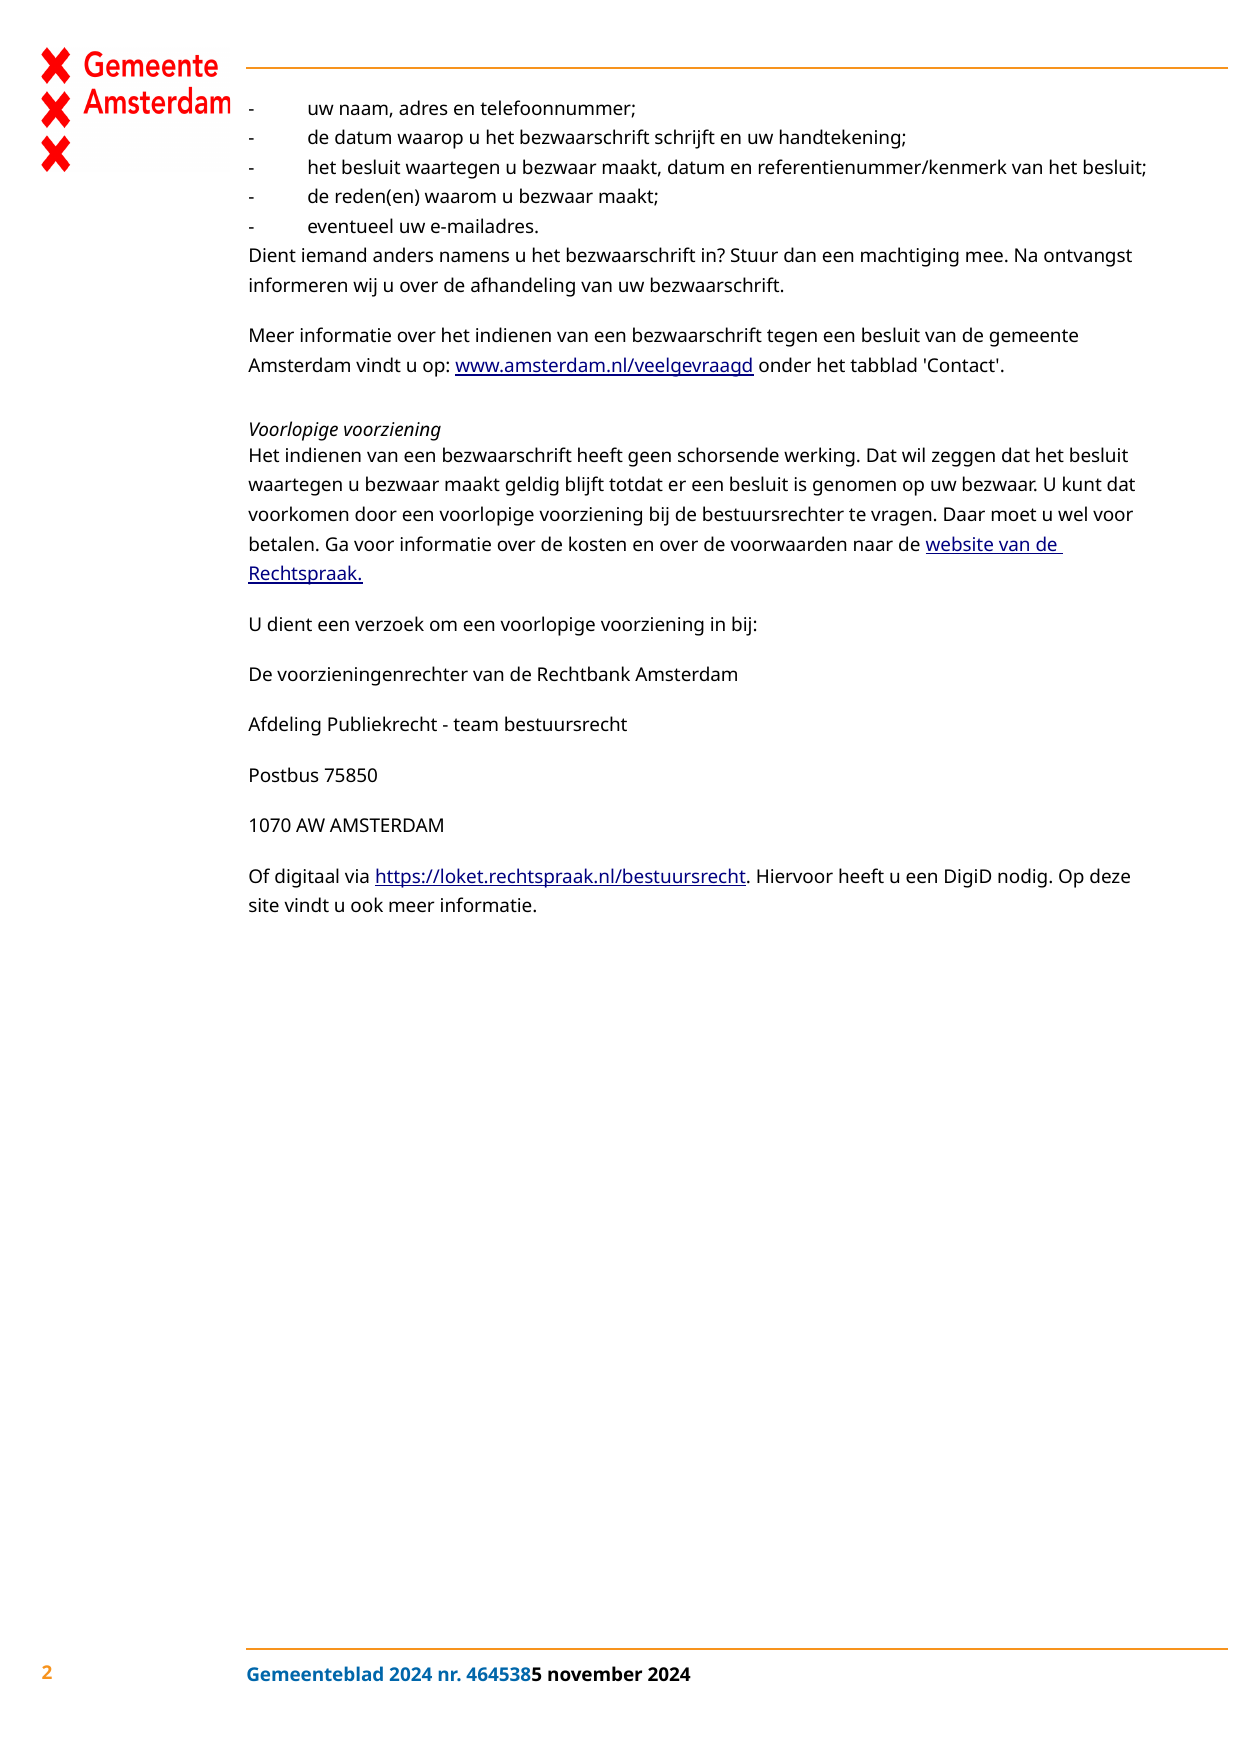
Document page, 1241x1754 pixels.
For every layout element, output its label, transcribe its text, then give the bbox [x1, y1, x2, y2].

text Meer informatie over het indienen van een bezwaarschrift tegen een besluit van de gemeente Amsterdam vindt u op: www.amsterdam.nl/veelgevraagd onder het tabblad 'Contact'. [248, 323, 1152, 378]
text Voorlopige voorziening [248, 416, 1152, 442]
text Afdeling Publiekrecht - team bestuursrecht [248, 712, 1152, 737]
list het besluit waartegen u bezwaar maakt, datum en referentienummer/kenmerk van het besluit; [248, 154, 1152, 180]
text Dient iemand anders namens u het bezwaarschrift in? Stuur dan een machtiging mee. Na ontvangst informeren wij u over de afhandeling van uw bezwaarschrift. [248, 243, 1152, 298]
list de datum waarop u het bezwaarschrift schrijft en uw handtekening; [248, 124, 1152, 150]
picture [41, 47, 231, 172]
text 1070 AW AMSTERDAM [248, 812, 1152, 838]
text Het indienen van een bezwaarschrift heeft geen schorsende werking. Dat wil zeggen dat het besluit waartegen u bezwaar maakt geldig blijft totdat er een besluit is genomen op uw bezwaar. U kunt dat voorkomen door een voorlopige voorziening bij de bestuursrechter te vragen. Daar moet u wel voor betalen. Ga voor informatie over de kosten en over de voorwaarden naar de website van de Rechtspraak. [248, 442, 1152, 586]
text Of digitaal via https://loket.rechtspraak.nl/bestuursrecht. Hiervoor heeft u een DigiD nodig. Op deze site vindt u ook meer informatie. [248, 863, 1152, 918]
text De voorzieningenrechter van de Rechtbank Amsterdam [248, 661, 1152, 687]
text Postbus 75850 [248, 762, 1152, 788]
list uw naam, adres en telefoonnummer; [248, 95, 1152, 121]
list de reden(en) waarom u bezwaar maakt; [248, 183, 1152, 209]
text U dient een verzoek om een voorlopige voorziening in bij: [248, 611, 1152, 636]
list eventueel uw e-mailadres. [248, 213, 1152, 239]
